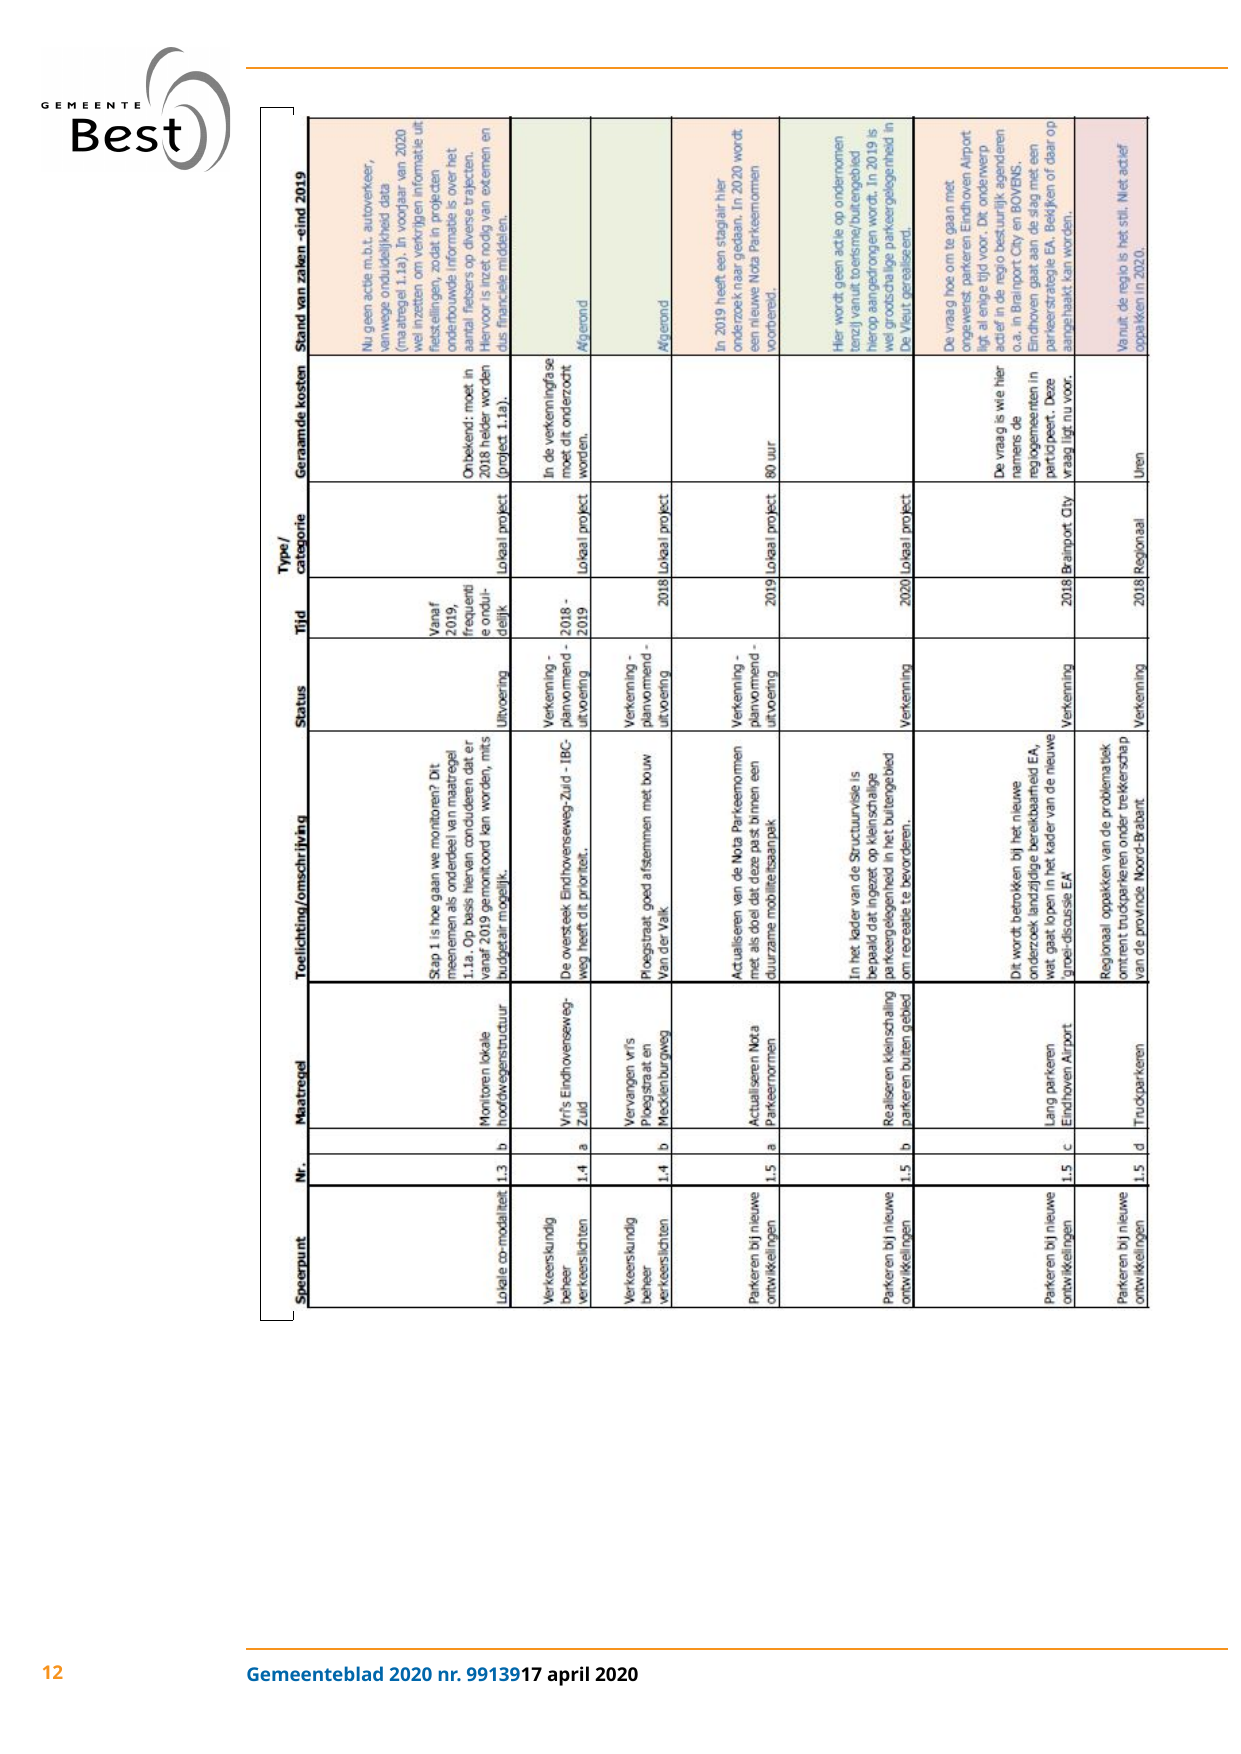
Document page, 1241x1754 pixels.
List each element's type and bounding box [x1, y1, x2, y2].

picture [268, 115, 1155, 1311]
picture [41, 47, 231, 172]
